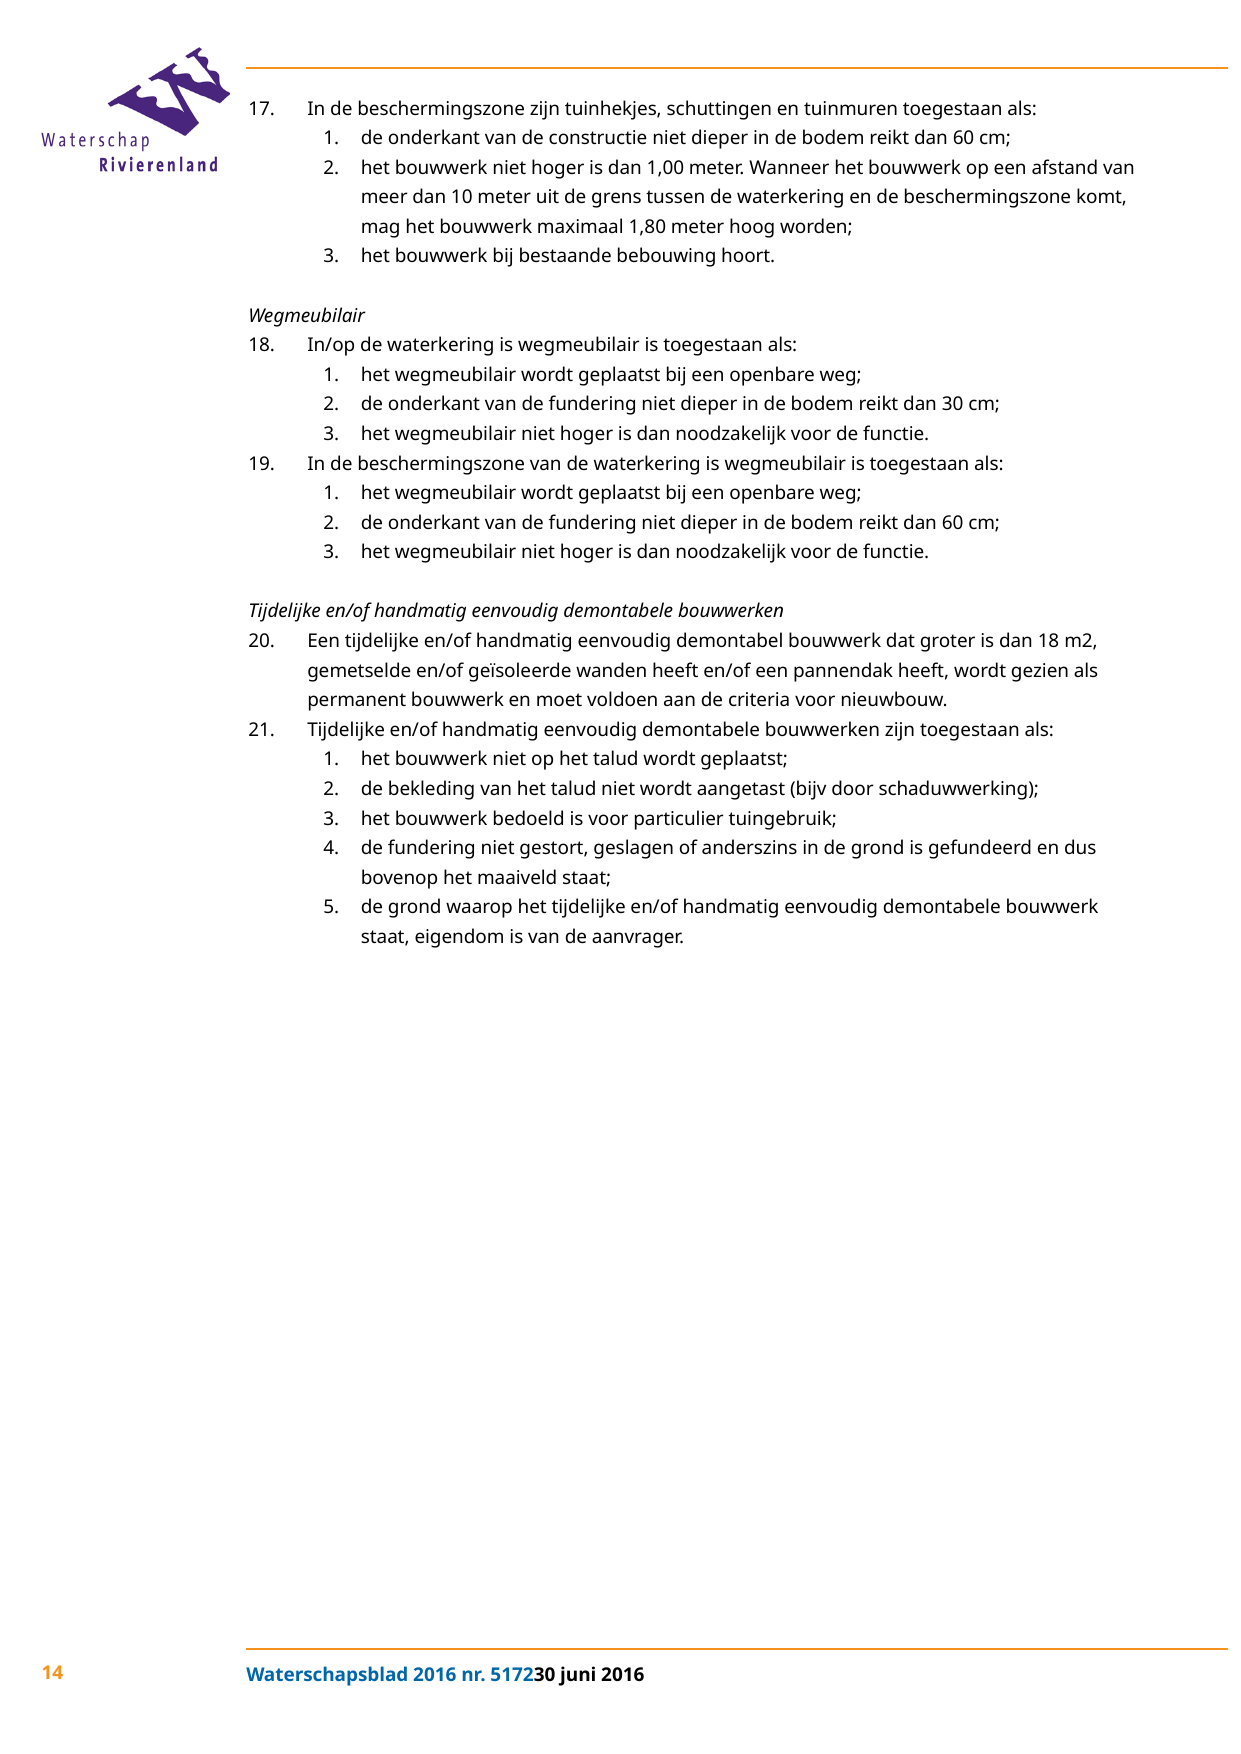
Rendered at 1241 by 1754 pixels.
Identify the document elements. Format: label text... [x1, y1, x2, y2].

picture [41, 47, 231, 172]
list de fundering niet gestort, geslagen of anderszins in de grond is gefundeerd en dus bovenop het maaiveld staat; [323, 834, 1152, 890]
text Wegmeubilair [248, 302, 1152, 328]
list Tijdelijke en/of handmatig eenvoudig demontabele bouwwerken zijn toegestaan als: [248, 716, 1152, 742]
list het bouwwerk niet hoger is dan 1,00 meter. Wanneer het bouwwerk op een afstand van meer dan 10 meter uit de grens tussen de waterkering en de beschermingszone komt, mag het bouwwerk maximaal 1,80 meter hoog worden; [323, 154, 1152, 239]
list het wegmeubilair niet hoger is dan noodzakelijk voor de functie. [323, 538, 1152, 564]
list het bouwwerk bij bestaande bebouwing hoort. [323, 243, 1152, 268]
list In/op de waterkering is wegmeubilair is toegestaan als: [248, 331, 1152, 357]
list de grond waarop het tijdelijke en/of handmatig eenvoudig demontabele bouwwerk staat, eigendom is van de aanvrager. [323, 893, 1152, 949]
list het wegmeubilair niet hoger is dan noodzakelijk voor de functie. [323, 420, 1152, 446]
text Tijdelijke en/of handmatig eenvoudig demontabele bouwwerken [248, 598, 1152, 623]
list In de beschermingszone zijn tuinhekjes, schuttingen en tuinmuren toegestaan als: [248, 95, 1152, 121]
list de onderkant van de fundering niet dieper in de bodem reikt dan 30 cm; [323, 391, 1152, 416]
list het bouwwerk niet op het talud wordt geplaatst; [323, 746, 1152, 771]
list de bekleding van het talud niet wordt aangetast (bijv door schaduwwerking); [323, 775, 1152, 801]
list Een tijdelijke en/of handmatig eenvoudig demontabel bouwwerk dat groter is dan 18 m2, gemetselde en/of geïsoleerde wanden heeft en/of een pannendak heeft, wordt gezien als permanent bouwwerk en moet voldoen aan de criteria voor nieuwbouw. [248, 627, 1152, 712]
list In de beschermingszone van de waterkering is wegmeubilair is toegestaan als: [248, 450, 1152, 476]
list het wegmeubilair wordt geplaatst bij een openbare weg; [323, 361, 1152, 387]
list het bouwwerk bedoeld is voor particulier tuingebruik; [323, 805, 1152, 831]
list de onderkant van de constructie niet dieper in de bodem reikt dan 60 cm; [323, 124, 1152, 150]
list de onderkant van de fundering niet dieper in de bodem reikt dan 60 cm; [323, 509, 1152, 535]
list het wegmeubilair wordt geplaatst bij een openbare weg; [323, 479, 1152, 505]
